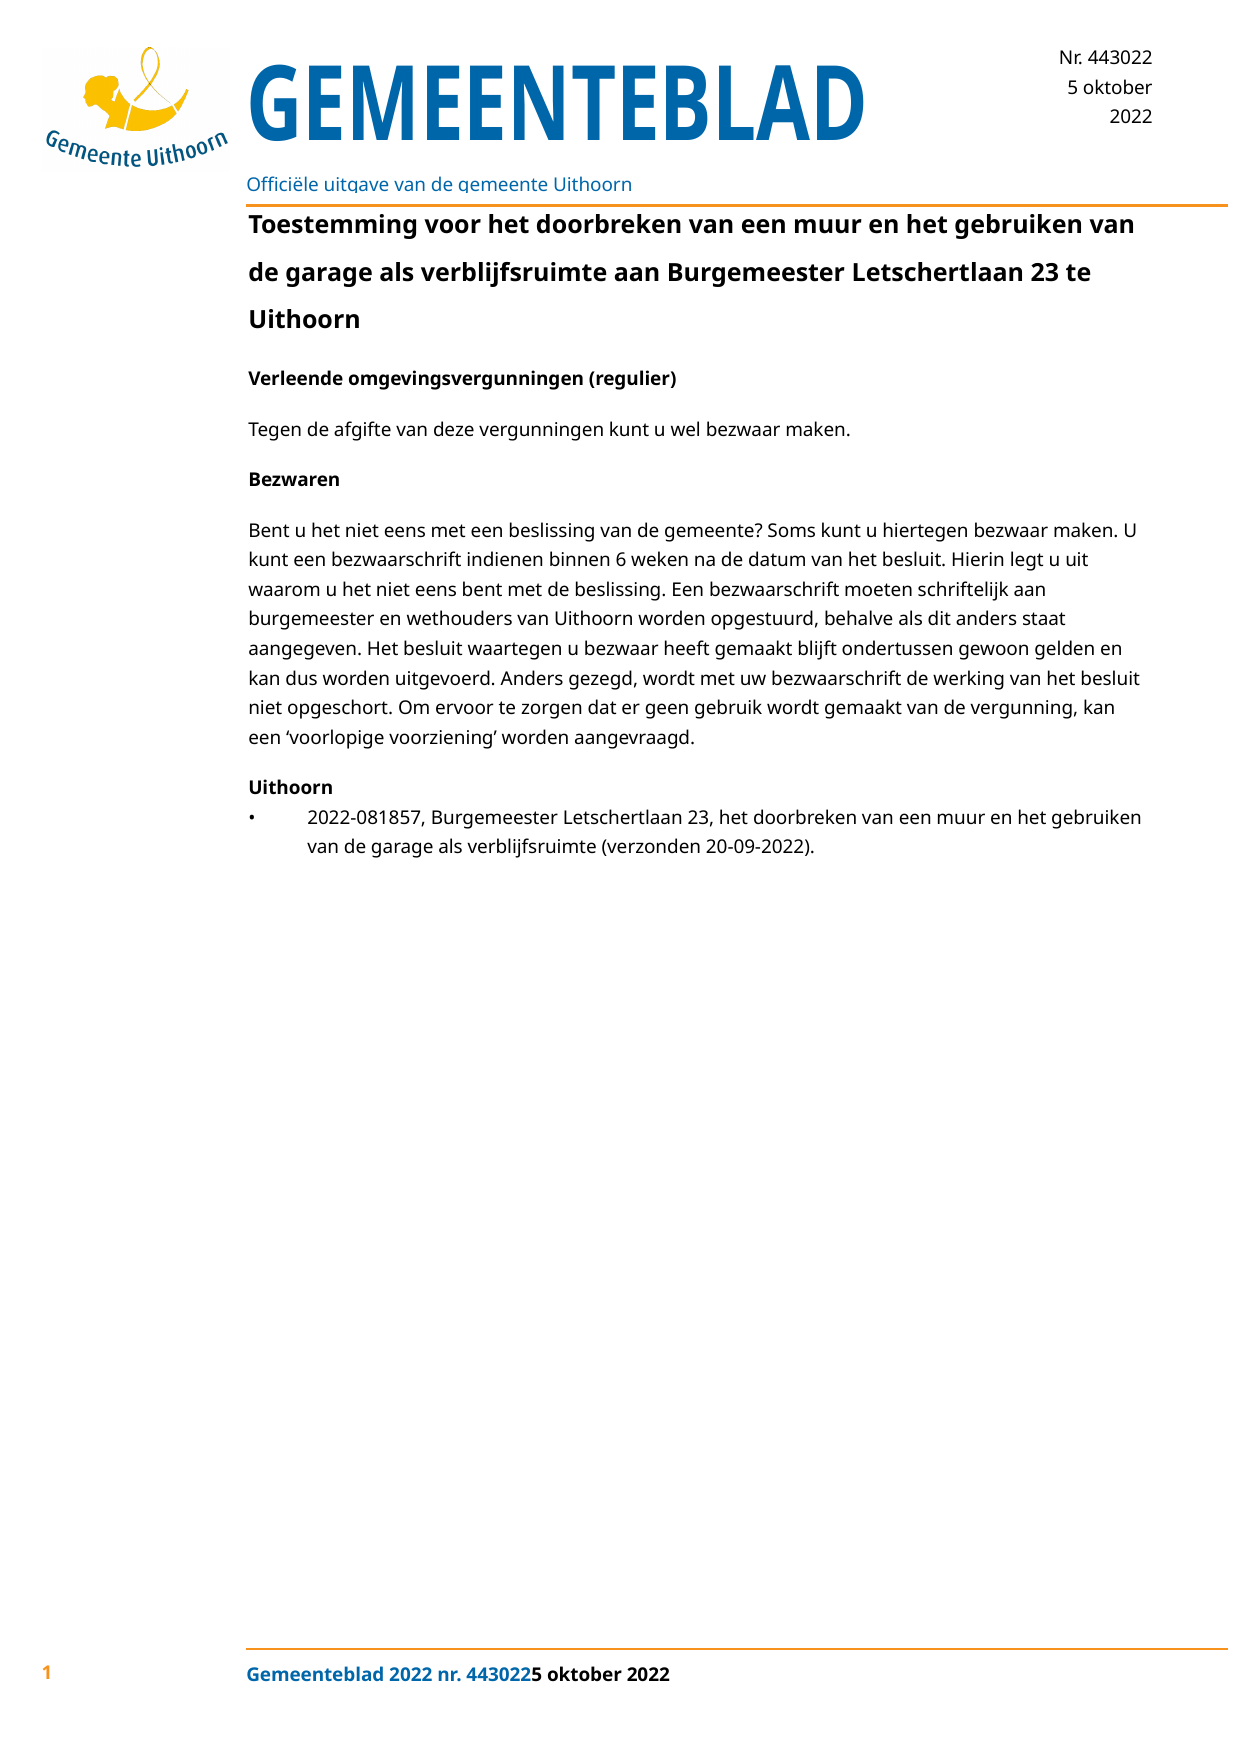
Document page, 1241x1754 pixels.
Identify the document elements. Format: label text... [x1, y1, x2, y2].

text Bent u het niet eens met een beslissing van de gemeente? Soms kunt u hiertegen bezwaar maken. U kunt een bezwaarschrift indienen binnen 6 weken na de datum van het besluit. Hierin legt u uit waarom u het niet eens bent met de beslissing. Een bezwaarschrift moeten schriftelijk aan burgemeester en wethouders van Uithoorn worden opgestuurd, behalve als dit anders staat aangegeven. Het besluit waartegen u bezwaar heeft gemaakt blijft ondertussen gewoon gelden en kan dus worden uitgevoerd. Anders gezegd, wordt met uw bezwaarschrift de werking van het besluit niet opgeschort. Om ervoor te zorgen dat er geen gebruik wordt gemaakt van de vergunning, kan een ‘voorlopige voorziening’ worden aangevraagd. [248, 517, 1152, 749]
list 2022-081857, Burgemeester Letschertlaan 23, het doorbreken van een muur en het gebruiken van de garage als verblijfsruimte (verzonden 20-09-2022). [248, 804, 1152, 859]
text Verleende omgevingsvergunningen (regulier) [248, 366, 1152, 391]
picture [41, 47, 231, 172]
text Uithoorn [248, 774, 1152, 800]
text Tegen de afgifte van deze vergunningen kunt u wel bezwaar maken. [248, 416, 1152, 442]
text Toestemming voor het doorbreken van een muur en het gebruiken van de garage als verblijfsruimte aan Burgemeester Letschertlaan 23 te Uithoorn [248, 207, 1152, 336]
text Bezwaren [248, 466, 1152, 492]
